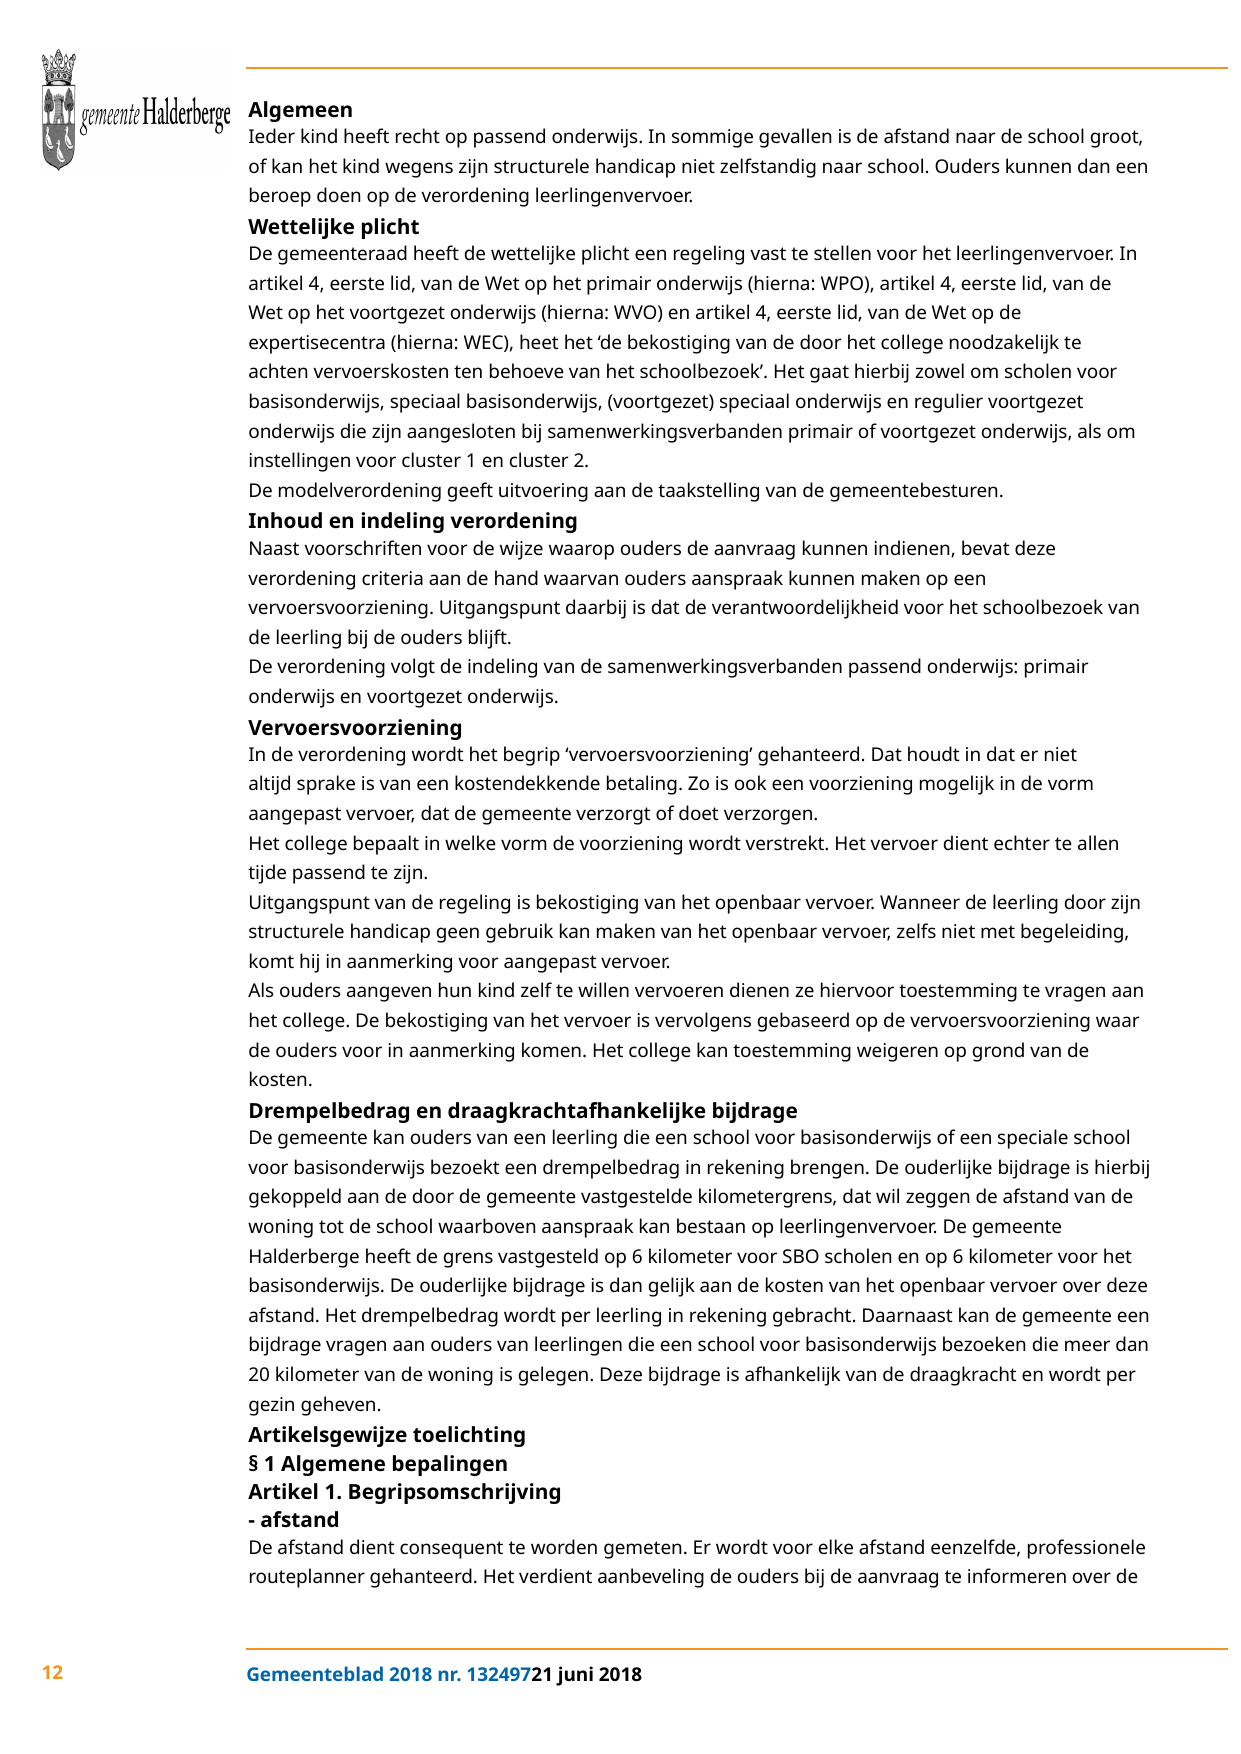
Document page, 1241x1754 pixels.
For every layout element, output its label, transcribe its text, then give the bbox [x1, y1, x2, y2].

text tijde passend te zijn. [248, 859, 1152, 885]
text Uitgangspunt van de regeling is bekostiging van het openbaar vervoer. Wanneer de leerling door zijn [248, 889, 1152, 915]
text beroep doen op de verordening leerlingenvervoer. [248, 182, 1152, 208]
text achten vervoerskosten ten behoeve van het schoolbezoek’. Het gaat hierbij zowel om scholen voor [248, 359, 1152, 384]
text Het college bepaalt in welke vorm de voorziening wordt verstrekt. Het vervoer dient echter te allen [248, 830, 1152, 856]
text Algemeen [248, 95, 1152, 123]
text vervoersvoorziening. Uitgangspunt daarbij is dat de verantwoordelijkheid voor het schoolbezoek van [248, 594, 1152, 620]
text Vervoersvoorziening [248, 713, 1152, 741]
text Wet op het voortgezet onderwijs (hierna: WVO) en artikel 4, eerste lid, van de Wet op de [248, 299, 1152, 325]
text de ouders voor in aanmerking komen. Het college kan toestemming weigeren op grond van de kosten. [248, 1037, 1152, 1092]
text verordening criteria aan de hand waarvan ouders aanspraak kunnen maken op een [248, 565, 1152, 590]
text expertisecentra (hierna: WEC), heet het ‘de bekostiging van de door het college noodzakelijk te [248, 329, 1152, 355]
text onderwijs en voortgezet onderwijs. [248, 683, 1152, 709]
text De afstand dient consequent te worden gemeten. Er wordt voor elke afstand eenzelfde, professionele routeplanner gehanteerd. Het verdient aanbeveling de ouders bij de aanvraag te informeren over de [248, 1534, 1152, 1589]
text komt hij in aanmerking voor aangepast vervoer. [248, 948, 1152, 974]
text Als ouders aangeven hun kind zelf te willen vervoeren dienen ze hiervoor toestemming te vragen aan [248, 978, 1152, 1003]
text Artikel 1. Begripsomschrijving [248, 1477, 1152, 1506]
text De verordening volgt de indeling van de samenwerkingsverbanden passend onderwijs: primair [248, 653, 1152, 679]
picture [41, 47, 231, 172]
text artikel 4, eerste lid, van de Wet op het primair onderwijs (hierna: WPO), artikel 4, eerste lid, van de [248, 270, 1152, 296]
text altijd sprake is van een kostendekkende betaling. Zo is ook een voorziening mogelijk in de vorm [248, 771, 1152, 796]
text - afstand [248, 1506, 1152, 1534]
text Ieder kind heeft recht op passend onderwijs. In sommige gevallen is de afstand naar de school groot, [248, 123, 1152, 149]
text De modelverordening geeft uitvoering aan de taakstelling van de gemeentebesturen. [248, 477, 1152, 503]
text de leerling bij de ouders blijft. [248, 624, 1152, 649]
text De gemeenteraad heeft de wettelijke plicht een regeling vast te stellen voor het leerlingenvervoer. In [248, 240, 1152, 266]
text structurele handicap geen gebruik kan maken van het openbaar vervoer, zelfs niet met begeleiding, [248, 918, 1152, 944]
text Drempelbedrag en draagkrachtafhankelijke bijdrage [248, 1096, 1152, 1124]
text basisonderwijs, speciaal basisonderwijs, (voortgezet) speciaal onderwijs en regulier voortgezet [248, 388, 1152, 414]
text onderwijs die zijn aangesloten bij samenwerkingsverbanden primair of voortgezet onderwijs, als om [248, 418, 1152, 444]
text De gemeente kan ouders van een leerling die een school voor basisonderwijs of een speciale school [248, 1124, 1152, 1150]
text het college. De bekostiging van het vervoer is vervolgens gebaseerd op de vervoersvoorziening waar [248, 1007, 1152, 1033]
text of kan het kind wegens zijn structurele handicap niet zelfstandig naar school. Ouders kunnen dan een [248, 153, 1152, 178]
text Inhoud en indeling verordening [248, 507, 1152, 535]
text instellingen voor cluster 1 en cluster 2. [248, 447, 1152, 473]
text Wettelijke plicht [248, 212, 1152, 240]
text Naast voorschriften voor de wijze waarop ouders de aanvraag kunnen indienen, bevat deze [248, 535, 1152, 561]
text voor basisonderwijs bezoekt een drempelbedrag in rekening brengen. De ouderlijke bijdrage is hierbij gekoppeld aan de door de gemeente vastgestelde kilometergrens, dat wil zeggen de afstand van de woning tot de school waarboven aanspraak kan bestaan op leerlingenvervoer. De gemeente Halderberge heeft de grens vastgesteld op 6 kilometer voor SBO scholen en op 6 kilometer voor het [248, 1154, 1152, 1268]
text § 1 Algemene bepalingen [248, 1449, 1152, 1477]
text basisonderwijs. De ouderlijke bijdrage is dan gelijk aan de kosten van het openbaar vervoer over deze afstand. Het drempelbedrag wordt per leerling in rekening gebracht. Daarnaast kan de gemeente een bijdrage vragen aan ouders van leerlingen die een school voor basisonderwijs bezoeken die meer dan 20 kilometer van de woning is gelegen. Deze bijdrage is afhankelijk van de draagkracht en wordt per gezin geheven. [248, 1272, 1152, 1416]
text In de verordening wordt het begrip ‘vervoersvoorziening’ gehanteerd. Dat houdt in dat er niet [248, 741, 1152, 767]
text aangepast vervoer, dat de gemeente verzorgt of doet verzorgen. [248, 800, 1152, 826]
text Artikelsgewijze toelichting [248, 1420, 1152, 1449]
